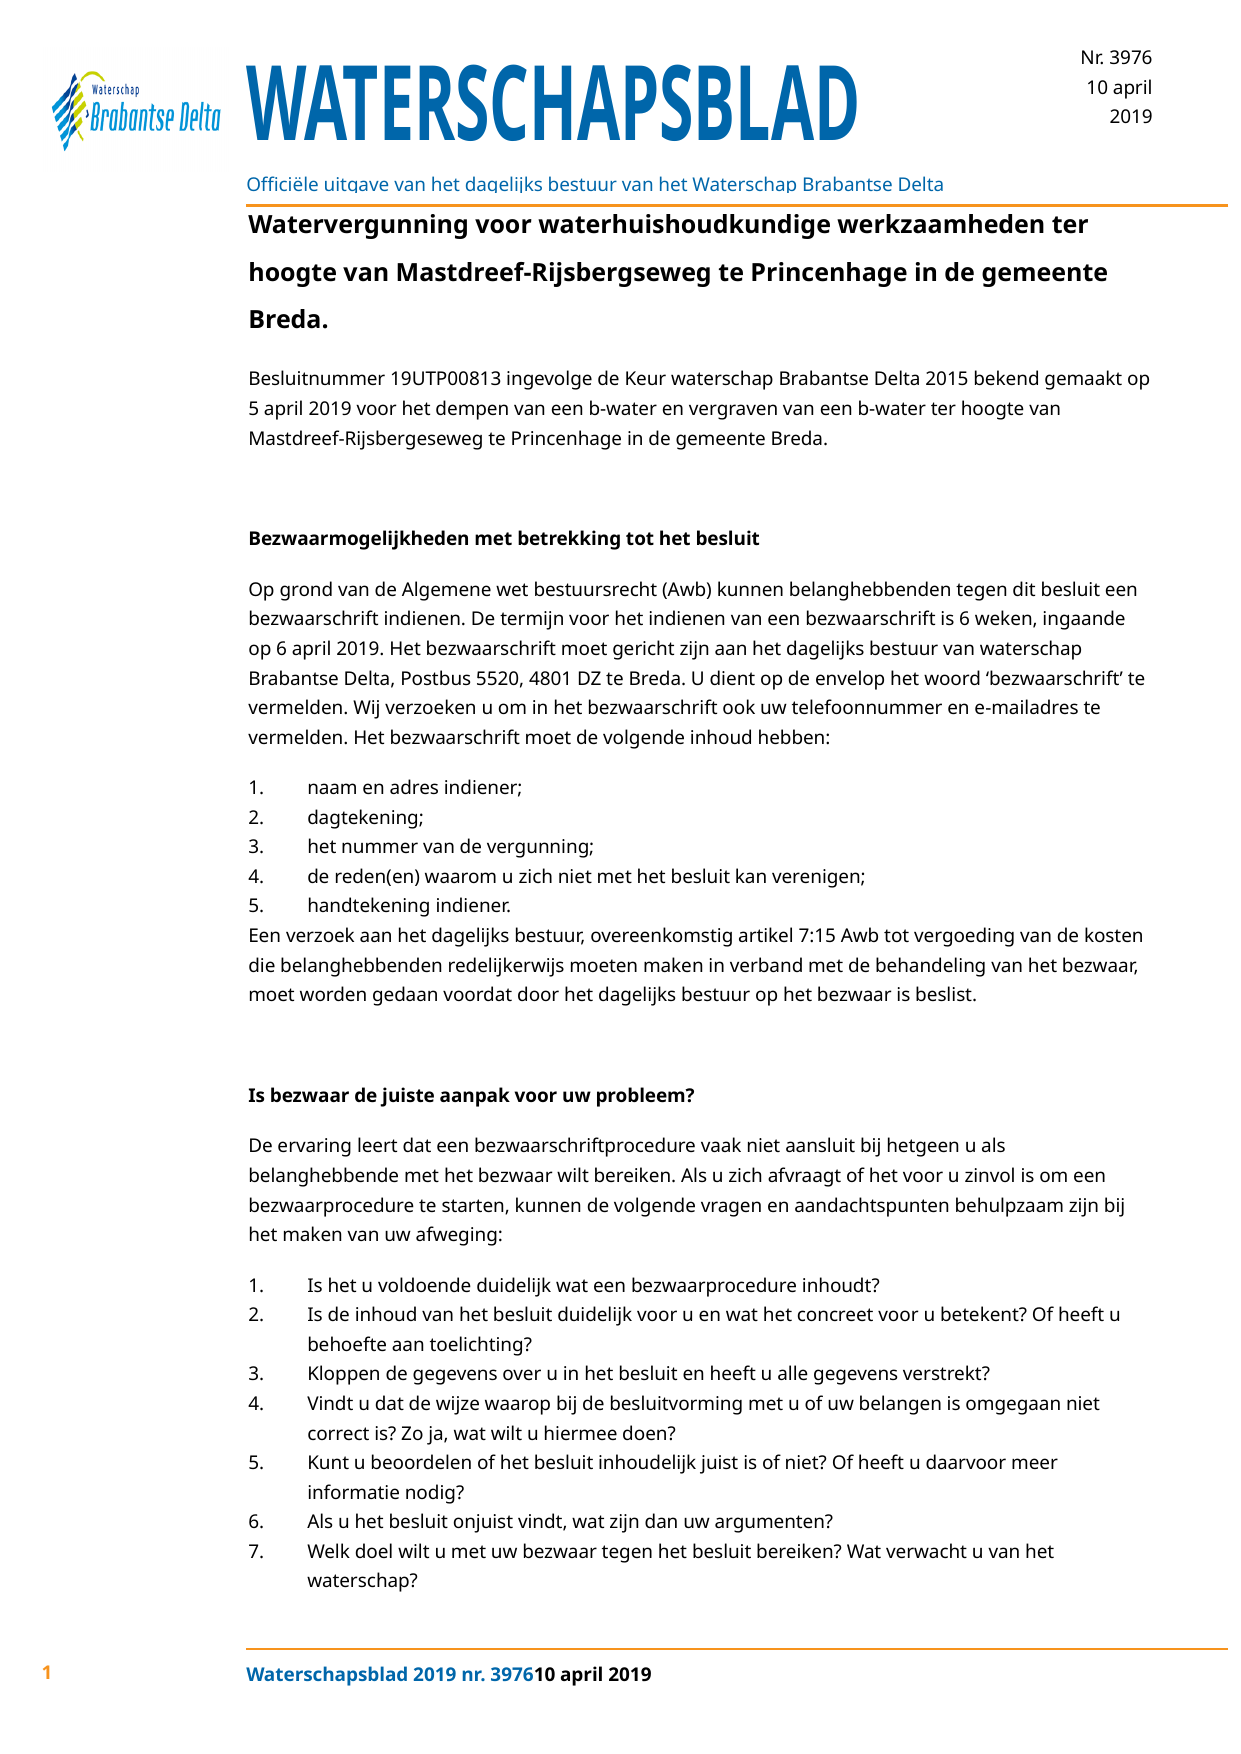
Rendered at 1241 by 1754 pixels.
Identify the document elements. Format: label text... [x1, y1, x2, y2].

text De ervaring leert dat een bezwaarschriftprocedure vaak niet aansluit bij hetgeen u als belanghebbende met het bezwaar wilt bereiken. Als u zich afvraagt of het voor u zinvol is om een bezwaarprocedure te starten, kunnen de volgende vragen en aandachtspunten behulpzaam zijn bij het maken van uw afweging: [248, 1133, 1152, 1247]
text Op grond van de Algemene wet bestuursrecht (Awb) kunnen belanghebbenden tegen dit besluit een bezwaarschrift indienen. De termijn voor het indienen van een bezwaarschrift is 6 weken, ingaande op 6 april 2019. Het bezwaarschrift moet gericht zijn aan het dagelijks bestuur van waterschap Brabantse Delta, Postbus 5520, 4801 DZ te Breda. U dient op de envelop het woord ‘bezwaarschrift’ te vermelden. Wij verzoeken u om in het bezwaarschrift ook uw telefoonnummer en e‑mailadres te vermelden. Het bezwaarschrift moet de volgende inhoud hebben: [248, 576, 1152, 749]
text Besluitnummer 19UTP00813 ingevolge de Keur waterschap Brabantse Delta 2015 bekend gemaakt op 5 april 2019 voor het dempen van een b-water en vergraven van een b-water ter hoogte van Mastdreef-Rijsbergeseweg te Princenhage in de gemeente Breda. [248, 366, 1152, 450]
text Watervergunning voor waterhuishoudkundige werkzaamheden ter hoogte van Mastdreef-Rijsbergseweg te Princenhage in de gemeente Breda. [248, 207, 1152, 336]
text Een verzoek aan het dagelijks bestuur, overeenkomstig artikel 7:15 Awb tot vergoeding van de kosten die belanghebbenden redelijkerwijs moeten maken in verband met de behandeling van het bezwaar, moet worden gedaan voordat door het dagelijks bestuur op het bezwaar is beslist. [248, 922, 1152, 1007]
list Is de inhoud van het besluit duidelijk voor u en wat het concreet voor u betekent? Of heeft u behoefte aan toelichting? [248, 1301, 1152, 1357]
list Vindt u dat de wijze waarop bij de besluitvorming met u of uw belangen is omgegaan niet correct is? Zo ja, wat wilt u hiermee doen? [248, 1390, 1152, 1445]
text Bezwaarmogelijkheden met betrekking tot het besluit [248, 526, 1152, 551]
text Is bezwaar de juiste aanpak voor uw probleem? [248, 1082, 1152, 1108]
list de reden(en) waarom u zich niet met het besluit kan verenigen; [248, 863, 1152, 889]
list Welk doel wilt u met uw bezwaar tegen het besluit bereiken? Wat verwacht u van het waterschap? [248, 1538, 1152, 1593]
list Kloppen de gegevens over u in het besluit en heeft u alle gegevens verstrekt? [248, 1361, 1152, 1386]
list naam en adres indiener; [248, 774, 1152, 800]
list Als u het besluit onjuist vindt, wat zijn dan uw argumenten? [248, 1508, 1152, 1534]
list Is het u voldoende duidelijk wat een bezwaarprocedure inhoudt? [248, 1272, 1152, 1297]
list dagtekening; [248, 804, 1152, 829]
list Kunt u beoordelen of het besluit inhoudelijk juist is of niet? Of heeft u daarvoor meer informatie nodig? [248, 1449, 1152, 1504]
picture [41, 47, 231, 172]
list handtekening indiener. [248, 893, 1152, 918]
list het nummer van de vergunning; [248, 833, 1152, 859]
